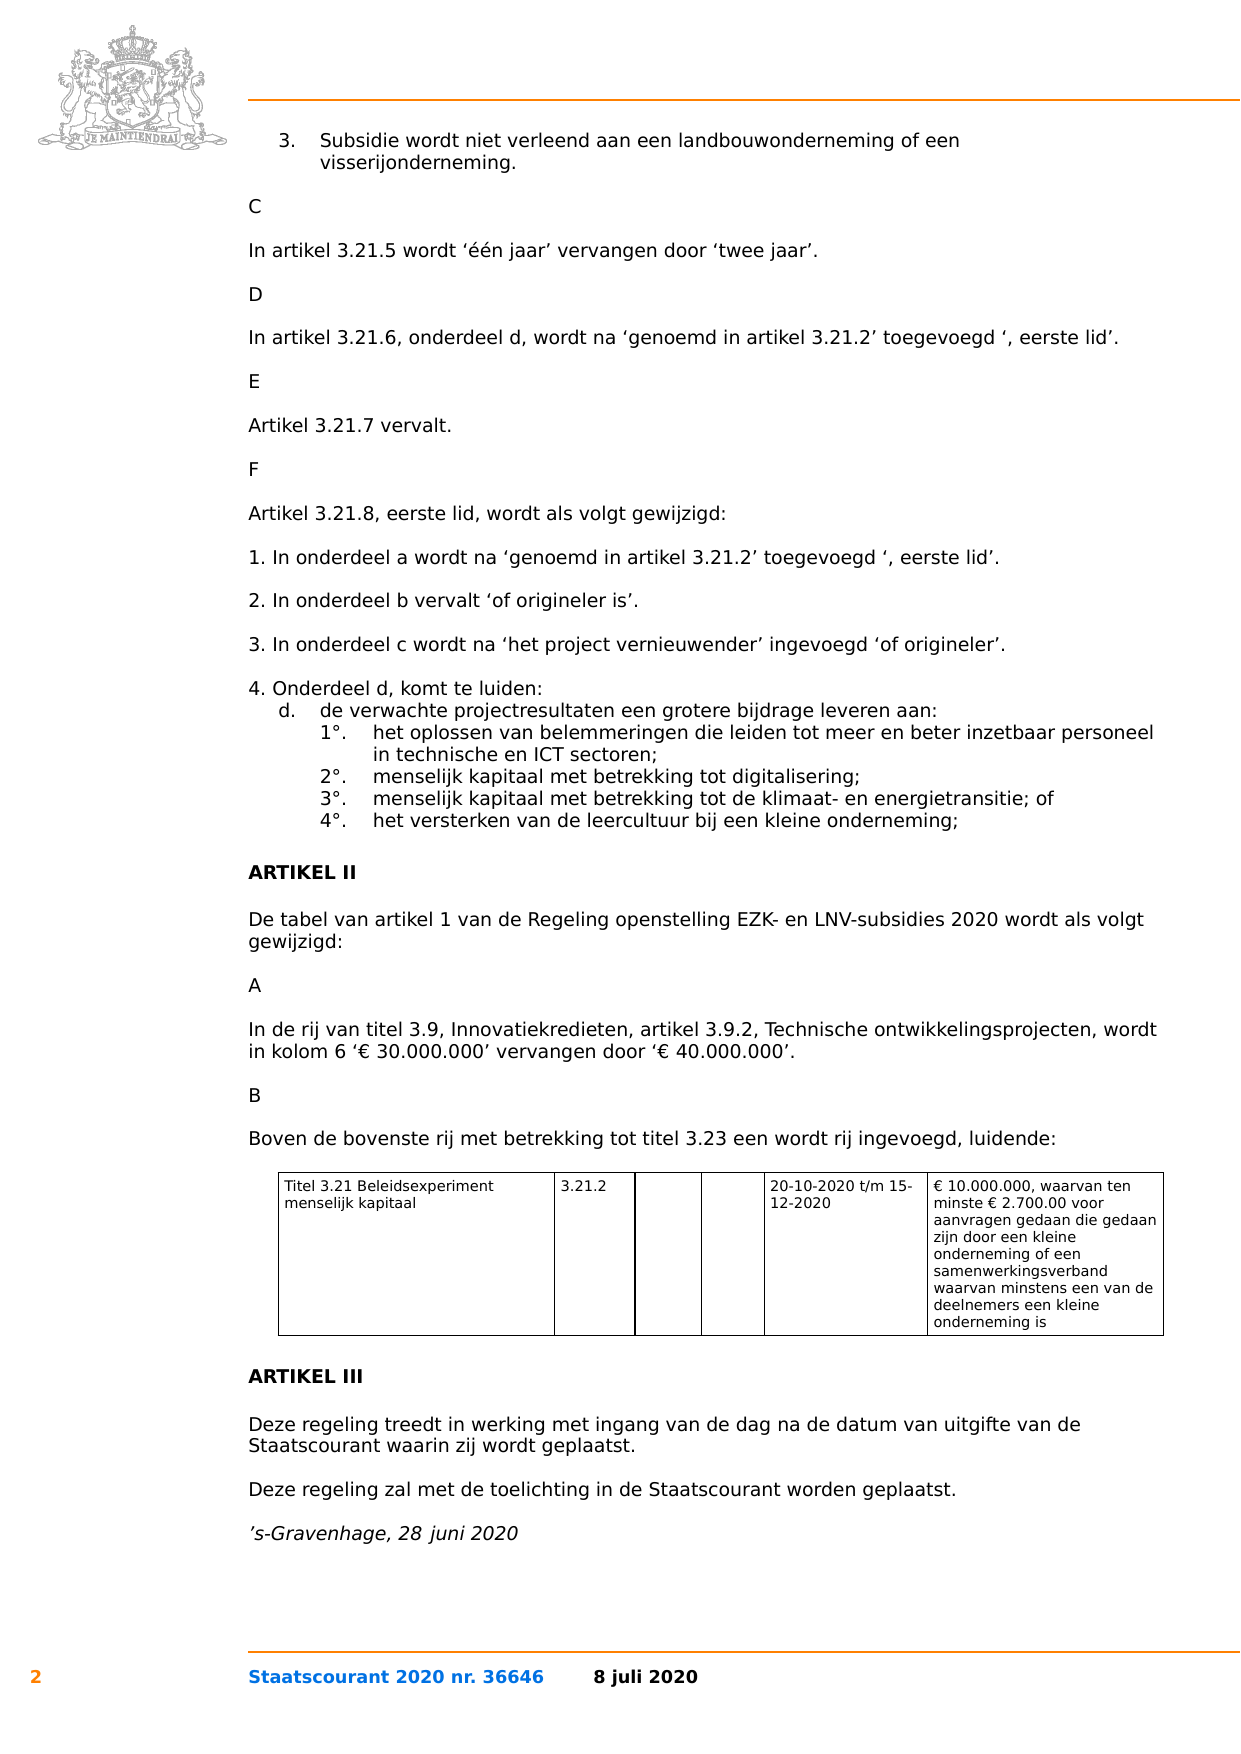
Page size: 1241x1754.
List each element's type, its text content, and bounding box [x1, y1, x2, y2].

text 2. In onderdeel b vervalt ‘of origineler is’. [248, 590, 1163, 612]
text 4°. het versterken van de leercultuur bij een kleine onderneming; [319, 810, 1163, 832]
table_header € 10.000.000, waarvan ten minste € 2.700.00 voor aanvragen gedaan die gedaan zijn door een kleine onderneming of een samenwerkingsverband waarvan minstens een van de deelnemers een kleine onderneming is [928, 1173, 1163, 1335]
text Deze regeling treedt in werking met ingang van de dag na de datum van uitgifte van de Staatscourant waarin zij wordt geplaatst. [248, 1413, 1163, 1457]
text Artikel 3.21.7 vervalt. [248, 415, 1163, 437]
text 3. Subsidie wordt niet verleend aan een landbouwonderneming of een visserijonderneming. [278, 130, 1163, 174]
table_header 20-10-2020 t/m 15-12-2020 [765, 1173, 927, 1335]
text In artikel 3.21.5 wordt ‘één jaar’ vervangen door ‘twee jaar’. [248, 239, 1163, 262]
text Boven de bovenste rij met betrekking tot titel 3.23 een wordt rij ingevoegd, luidende: [248, 1128, 1163, 1150]
text d. de verwachte projectresultaten een grotere bijdrage leveren aan: [278, 700, 1163, 722]
text F [248, 459, 1163, 481]
table_header [636, 1173, 701, 1335]
subtitle ARTIKEL II [248, 862, 1163, 884]
subtitle ARTIKEL III [248, 1366, 1163, 1388]
text 4. Onderdeel d, komt te luiden: [248, 678, 1163, 700]
text C [248, 196, 1163, 218]
text D [248, 283, 1163, 305]
table_header 3.21.2 [555, 1173, 634, 1335]
text De tabel van artikel 1 van de Regeling openstelling EZK- en LNV-subsidies 2020 wordt als volgt gewijzigd: [248, 909, 1163, 953]
text 2°. menselijk kapitaal met betrekking tot digitalisering; [319, 766, 1163, 788]
text Deze regeling zal met de toelichting in de Staatscourant worden geplaatst. [248, 1479, 1163, 1501]
text 3. In onderdeel c wordt na ‘het project vernieuwender’ ingevoegd ‘of origineler’. [248, 634, 1163, 656]
text 1°. het oplossen van belemmeringen die leiden tot meer en beter inzetbaar personeel in technische en ICT sectoren; [319, 722, 1163, 766]
text In artikel 3.21.6, onderdeel d, wordt na ‘genoemd in artikel 3.21.2’ toegevoegd ‘, eerste lid’. [248, 327, 1163, 349]
text 1. In onderdeel a wordt na ‘genoemd in artikel 3.21.2’ toegevoegd ‘, eerste lid’. [248, 547, 1163, 568]
text E [248, 371, 1163, 393]
picture [38, 25, 227, 150]
text Artikel 3.21.8, eerste lid, wordt als volgt gewijzigd: [248, 503, 1163, 525]
text B [248, 1084, 1163, 1106]
text A [248, 975, 1163, 997]
table_header Titel 3.21 Beleidsexperiment menselijk kapitaal [279, 1173, 554, 1335]
text In de rij van titel 3.9, Innovatiekredieten, artikel 3.9.2, Technische ontwikkelingsprojecten, wordt in kolom 6 ‘€ 30.000.000’ vervangen door ‘€ 40.000.000’. [248, 1019, 1163, 1063]
table_header [702, 1173, 764, 1335]
text ’s-Gravenhage, 28 juni 2020 [248, 1523, 1163, 1545]
text 3°. menselijk kapitaal met betrekking tot de klimaat- en energietransitie; of [319, 788, 1163, 810]
